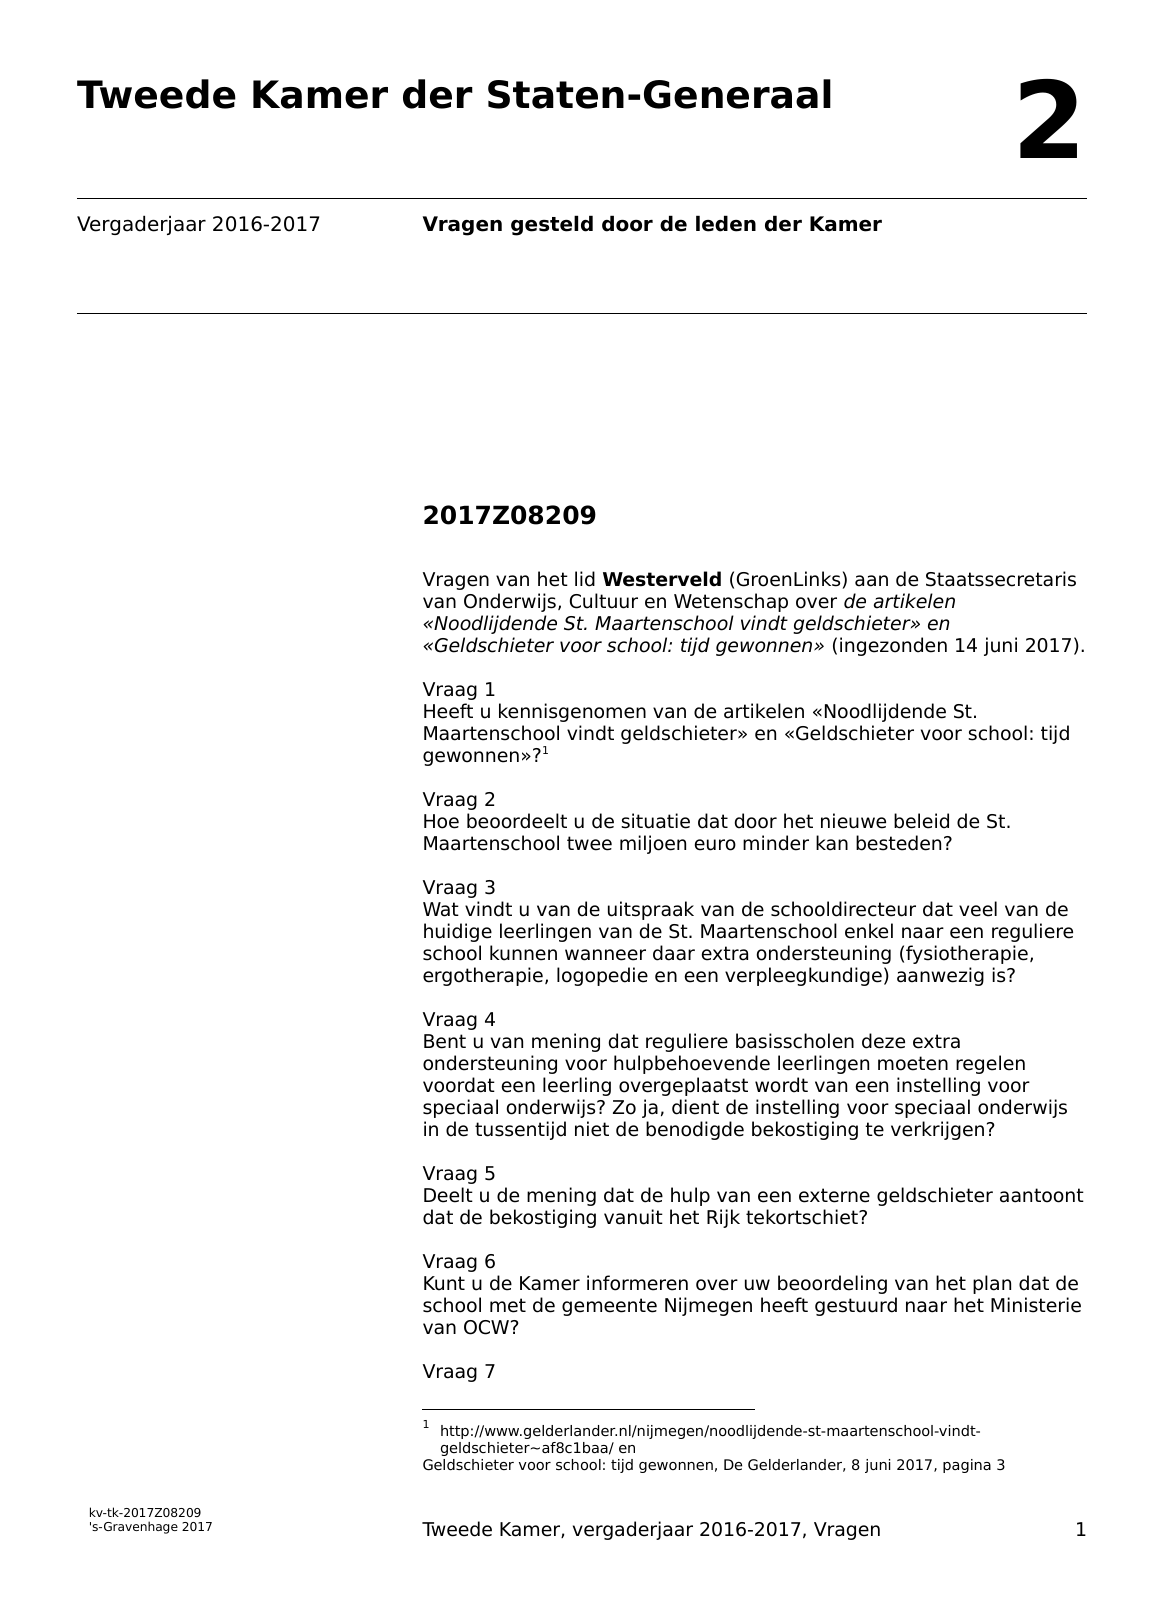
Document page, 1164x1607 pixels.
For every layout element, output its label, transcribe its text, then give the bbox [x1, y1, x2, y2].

text Vragen van het lid Westerveld (GroenLinks) aan de Staatssecretaris van Onderwijs, Cultuur en Wetenschap over de artikelen «Noodlijdende St. Maartenschool vindt geldschieter» en «Geldschieter voor school: tijd gewonnen» (ingezonden 14 juni 2017). [422, 569, 1087, 657]
text Vraag 7 [422, 1361, 1087, 1383]
text Vraag 1 [422, 679, 1087, 701]
text 2017Z08209 [422, 501, 1087, 531]
text Vraag 3 [422, 877, 1087, 899]
table_header 2 [886, 59, 1087, 198]
text kv-tk-2017Z08209 [88, 1506, 323, 1520]
text http://www.gelderlander.nl/nijmegen/noodlijdende-st-maartenschool-vindt-geldschieter~af8c1baa/ en [422, 1418, 1087, 1457]
text Vraag 6 [422, 1251, 1087, 1273]
text Heeft u kennisgenomen van de artikelen «Noodlijdende St. Maartenschool vindt geldschieter» en «Geldschieter voor school: tijd gewonnen»? [422, 701, 1087, 767]
text Hoe beoordeelt u de situatie dat door het nieuwe beleid de St. Maartenschool twee miljoen euro minder kan besteden? [422, 811, 1087, 855]
text Vraag 5 [422, 1163, 1087, 1185]
table_header Tweede Kamer der Staten-Generaal [77, 59, 886, 198]
text Vraag 2 [422, 789, 1087, 811]
table_cell Vragen gesteld door de leden der Kamer [422, 199, 1087, 313]
text Wat vindt u van de uitspraak van de schooldirecteur dat veel van de huidige leerlingen van de St. Maartenschool enkel naar een reguliere school kunnen wanneer daar extra ondersteuning (fysiotherapie, ergotherapie, logopedie en een verpleegkundige) aanwezig is? [422, 899, 1087, 987]
text 's-Gravenhage 2017 [88, 1520, 323, 1534]
text Deelt u de mening dat de hulp van een externe geldschieter aantoont dat de bekostiging vanuit het Rijk tekortschiet? [422, 1185, 1087, 1229]
text Kunt u de Kamer informeren over uw beoordeling van het plan dat de school met de gemeente Nijmegen heeft gestuurd naar het Ministerie van OCW? [422, 1273, 1087, 1339]
text Bent u van mening dat reguliere basisscholen deze extra ondersteuning voor hulpbehoevende leerlingen moeten regelen voordat een leerling overgeplaatst wordt van een instelling voor speciaal onderwijs? Zo ja, dient de instelling voor speciaal onderwijs in de tussentijd niet de benodigde bekostiging te verkrijgen? [422, 1031, 1087, 1141]
text Vraag 4 [422, 1009, 1087, 1031]
text Geldschieter voor school: tijd gewonnen, De Gelderlander, 8 juni 2017, pagina 3 [422, 1457, 1087, 1474]
table_cell Vergaderjaar 2016-2017 [77, 199, 422, 313]
